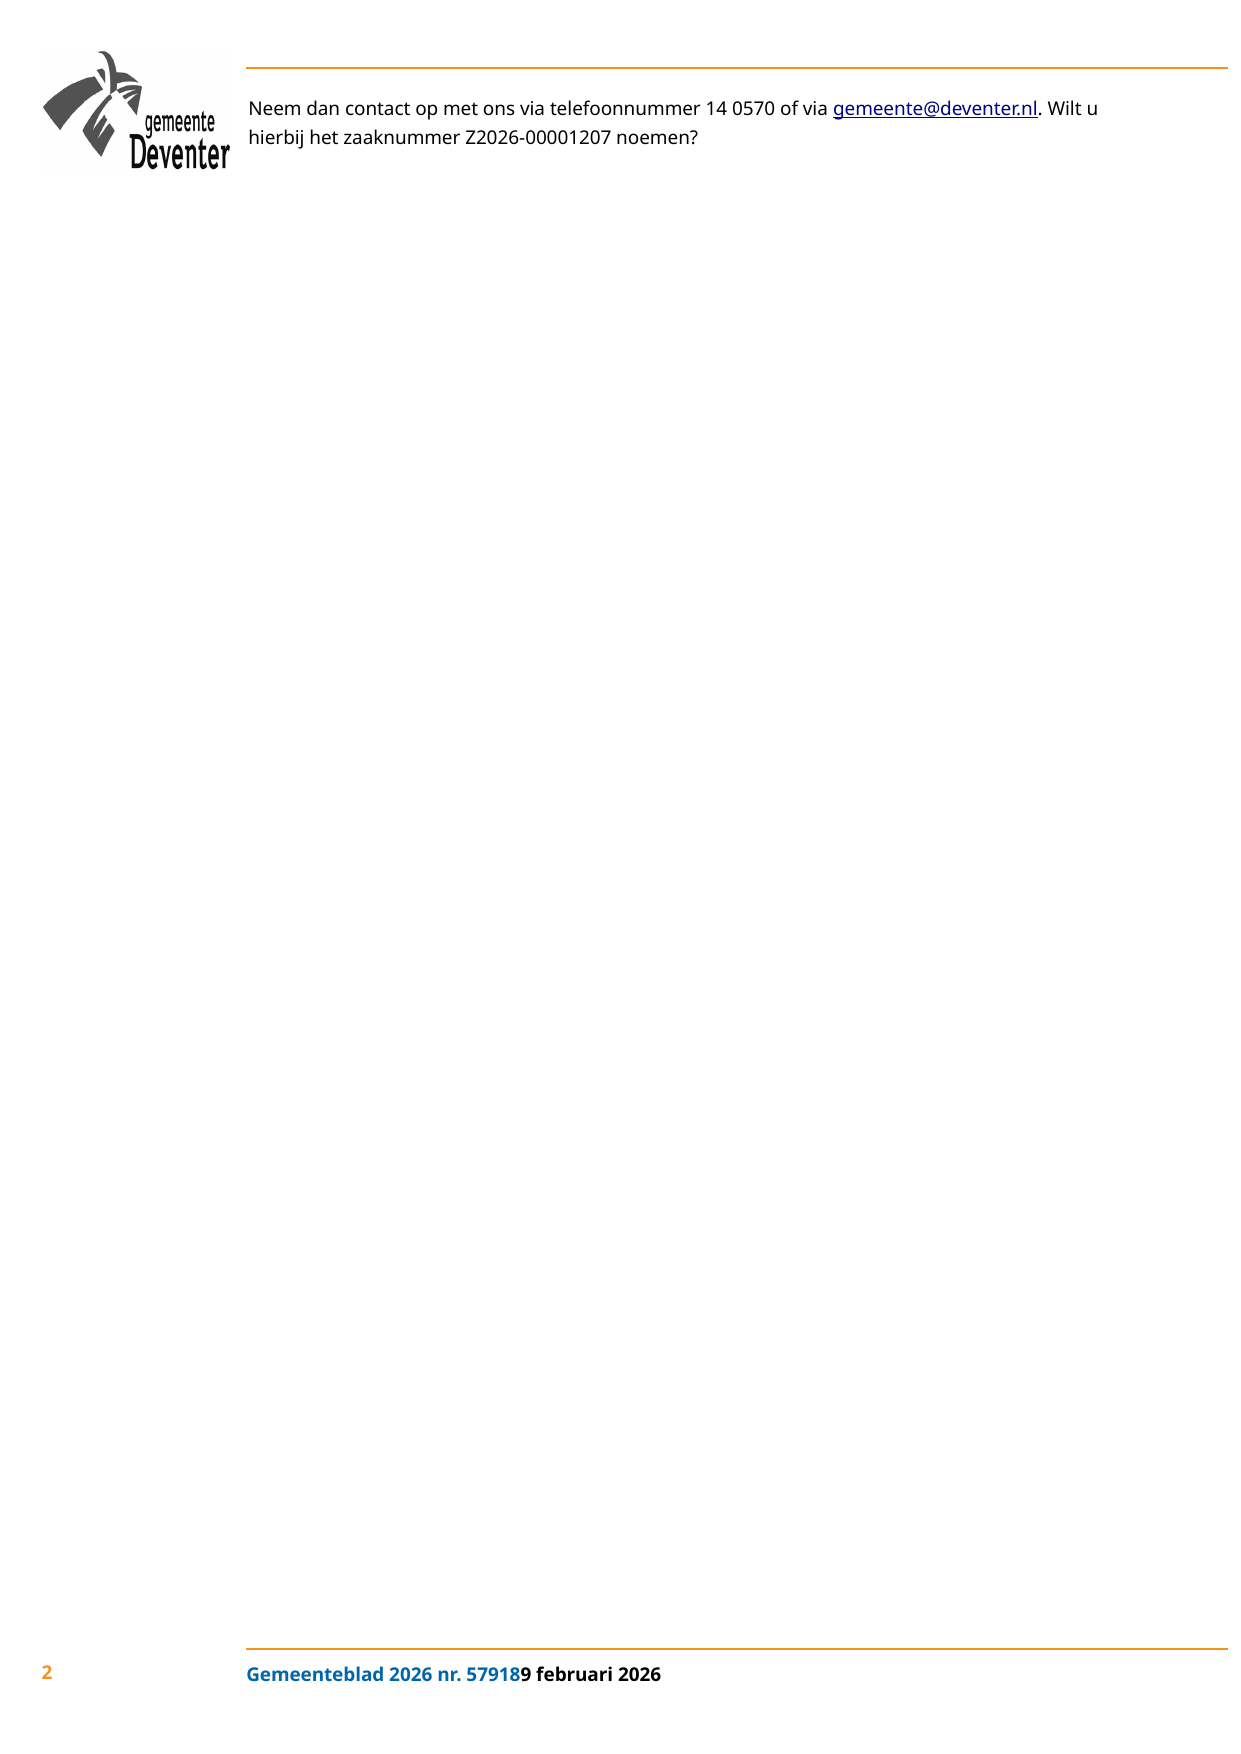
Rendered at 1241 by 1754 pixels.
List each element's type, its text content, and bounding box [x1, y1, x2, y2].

text Neem dan contact op met ons via telefoonnummer 14 0570 of via gemeente@deventer.nl. Wilt u hierbij het zaaknummer Z2026-00001207 noemen? [248, 95, 1152, 150]
picture [41, 47, 231, 172]
